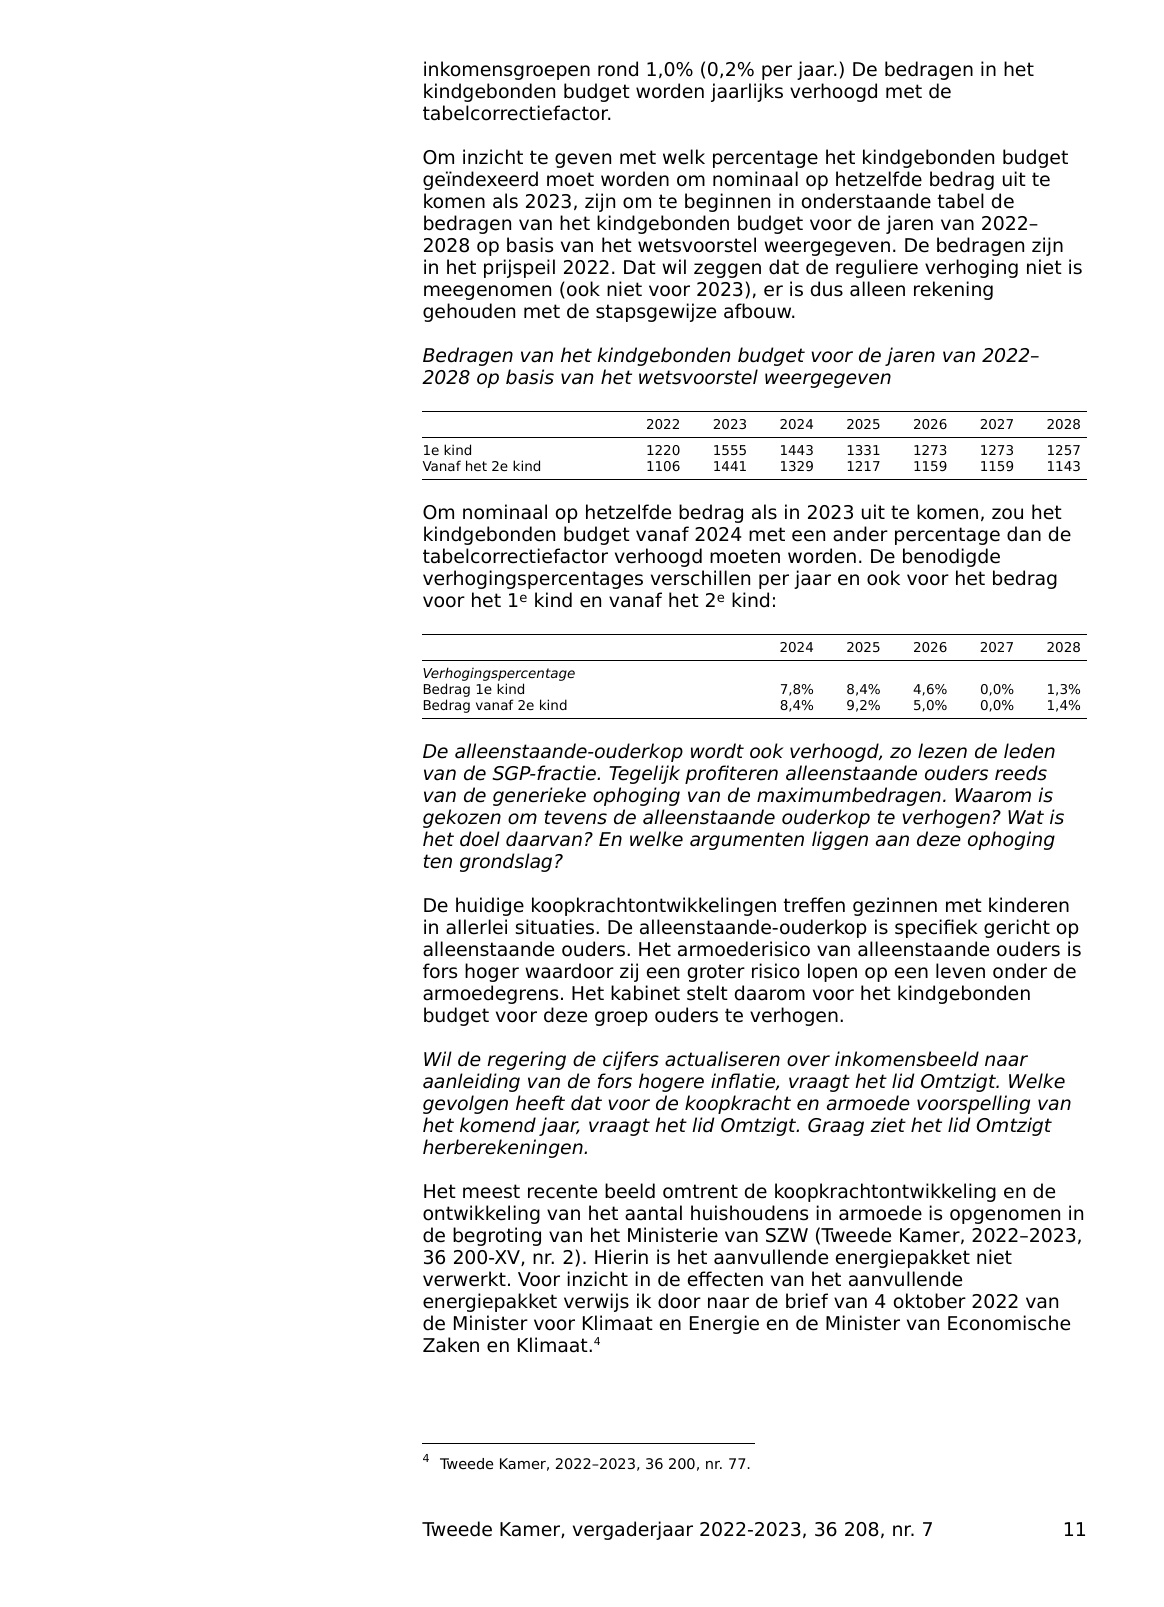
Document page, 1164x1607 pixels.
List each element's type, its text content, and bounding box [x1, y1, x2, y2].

table_cell 1441 [686, 459, 753, 479]
table_cell 8,4% [753, 698, 820, 718]
table_cell 1106 [620, 459, 686, 479]
table_cell 1273 [953, 438, 1020, 459]
table_cell 5,0% [886, 698, 953, 718]
table_header 2023 [686, 412, 753, 437]
table_cell [1020, 661, 1087, 682]
table_cell 1e kind [422, 438, 619, 459]
table_cell 1159 [953, 459, 1020, 479]
table_header 2025 [820, 635, 886, 660]
text De huidige koopkrachtontwikkelingen treffen gezinnen met kinderen in allerlei situaties. De alleenstaande-ouderkop is specifiek gericht op alleenstaande ouders. Het armoederisico van alleenstaande ouders is fors hoger waardoor zij een groter risico lopen op een leven onder de armoedegrens. Het kabinet stelt daarom voor het kindgebonden budget voor deze groep ouders te verhogen. [422, 895, 1087, 1027]
table_cell 0,0% [953, 682, 1020, 697]
table_cell Verhogingspercentage [422, 661, 753, 682]
table_cell 0,0% [953, 698, 1020, 718]
table_header 2022 [620, 412, 686, 437]
text Om inzicht te geven met welk percentage het kindgebonden budget geïndexeerd moet worden om nominaal op hetzelfde bedrag uit te komen als 2023, zijn om te beginnen in onderstaande tabel de bedragen van het kindgebonden budget voor de jaren van 2022–2028 op basis van het wetsvoorstel weergegeven. De bedragen zijn in het prijspeil 2022. Dat wil zeggen dat de reguliere verhoging niet is meegenomen (ook niet voor 2023), er is dus alleen rekening gehouden met de stapsgewijze afbouw. [422, 147, 1087, 323]
text Bedragen van het kindgebonden budget voor de jaren van 2022–2028 op basis van het wetsvoorstel weergegeven [422, 345, 1087, 389]
table_cell 1159 [886, 459, 953, 479]
table_cell 1443 [753, 438, 820, 459]
text Het meest recente beeld omtrent de koopkrachtontwikkeling en de ontwikkeling van het aantal huishoudens in armoede is opgenomen in de begroting van het Ministerie van SZW (Tweede Kamer, 2022–2023, 36 200-XV, nr. 2). Hierin is het aanvullende energiepakket niet verwerkt. Voor inzicht in de effecten van het aanvullende energiepakket verwijs ik door naar de brief van 4 oktober 2022 van de Minister voor Klimaat en Energie en de Minister van Economische Zaken en Klimaat. [422, 1181, 1087, 1357]
table_header 2025 [820, 412, 886, 437]
table_header 2028 [1020, 412, 1087, 437]
table_header [422, 412, 619, 437]
text inkomensgroepen rond 1,0% (0,2% per jaar.) De bedragen in het kindgebonden budget worden jaarlijks verhoogd met de tabelcorrectiefactor. [422, 59, 1087, 125]
table_header 2028 [1020, 635, 1087, 660]
subtitle De alleenstaande-ouderkop wordt ook verhoogd, zo lezen de leden van de SGP-fractie. Tegelijk profiteren alleenstaande ouders reeds van de generieke ophoging van de maximumbedragen. Waarom is gekozen om tevens de alleenstaande ouderkop te verhogen? Wat is het doel daarvan? En welke argumenten liggen aan deze ophoging ten grondslag? [422, 741, 1087, 873]
table_cell 4,6% [886, 682, 953, 697]
table_cell [820, 661, 886, 682]
table_cell 1220 [620, 438, 686, 459]
table_cell Bedrag vanaf 2e kind [422, 698, 753, 718]
table_cell 1273 [886, 438, 953, 459]
table_cell 1257 [1020, 438, 1087, 459]
table_header 2026 [886, 635, 953, 660]
table_header 2024 [753, 412, 820, 437]
table_cell Vanaf het 2e kind [422, 459, 619, 479]
table_cell [953, 661, 1020, 682]
table_header 2027 [953, 412, 1020, 437]
table_header [422, 635, 753, 660]
table_cell 1217 [820, 459, 886, 479]
table_cell [886, 661, 953, 682]
table_cell 7,8% [753, 682, 820, 697]
table_header 2027 [953, 635, 1020, 660]
table_header 2026 [886, 412, 953, 437]
table_header 2024 [753, 635, 820, 660]
table_cell 1143 [1020, 459, 1087, 479]
table_cell 1555 [686, 438, 753, 459]
table_cell 1331 [820, 438, 886, 459]
table_cell 1,4% [1020, 698, 1087, 718]
text Tweede Kamer, 2022–2023, 36 200, nr. 77. [422, 1452, 1087, 1474]
table_cell Bedrag 1e kind [422, 682, 753, 697]
table_cell 1329 [753, 459, 820, 479]
table_cell 9,2% [820, 698, 886, 718]
text Wil de regering de cijfers actualiseren over inkomensbeeld naar aanleiding van de fors hogere inflatie, vraagt het lid Omtzigt. Welke gevolgen heeft dat voor de koopkracht en armoede voorspelling van het komend jaar, vraagt het lid Omtzigt. Graag ziet het lid Omtzigt herberekeningen. [422, 1049, 1087, 1159]
table_cell 1,3% [1020, 682, 1087, 697]
table_cell 8,4% [820, 682, 886, 697]
table_cell [753, 661, 820, 682]
text Om nominaal op hetzelfde bedrag als in 2023 uit te komen, zou het kindgebonden budget vanaf 2024 met een ander percentage dan de tabelcorrectiefactor verhoogd moeten worden. De benodigde verhogingspercentages verschillen per jaar en ook voor het bedrag voor het 1e kind en vanaf het 2e kind: [422, 502, 1087, 612]
